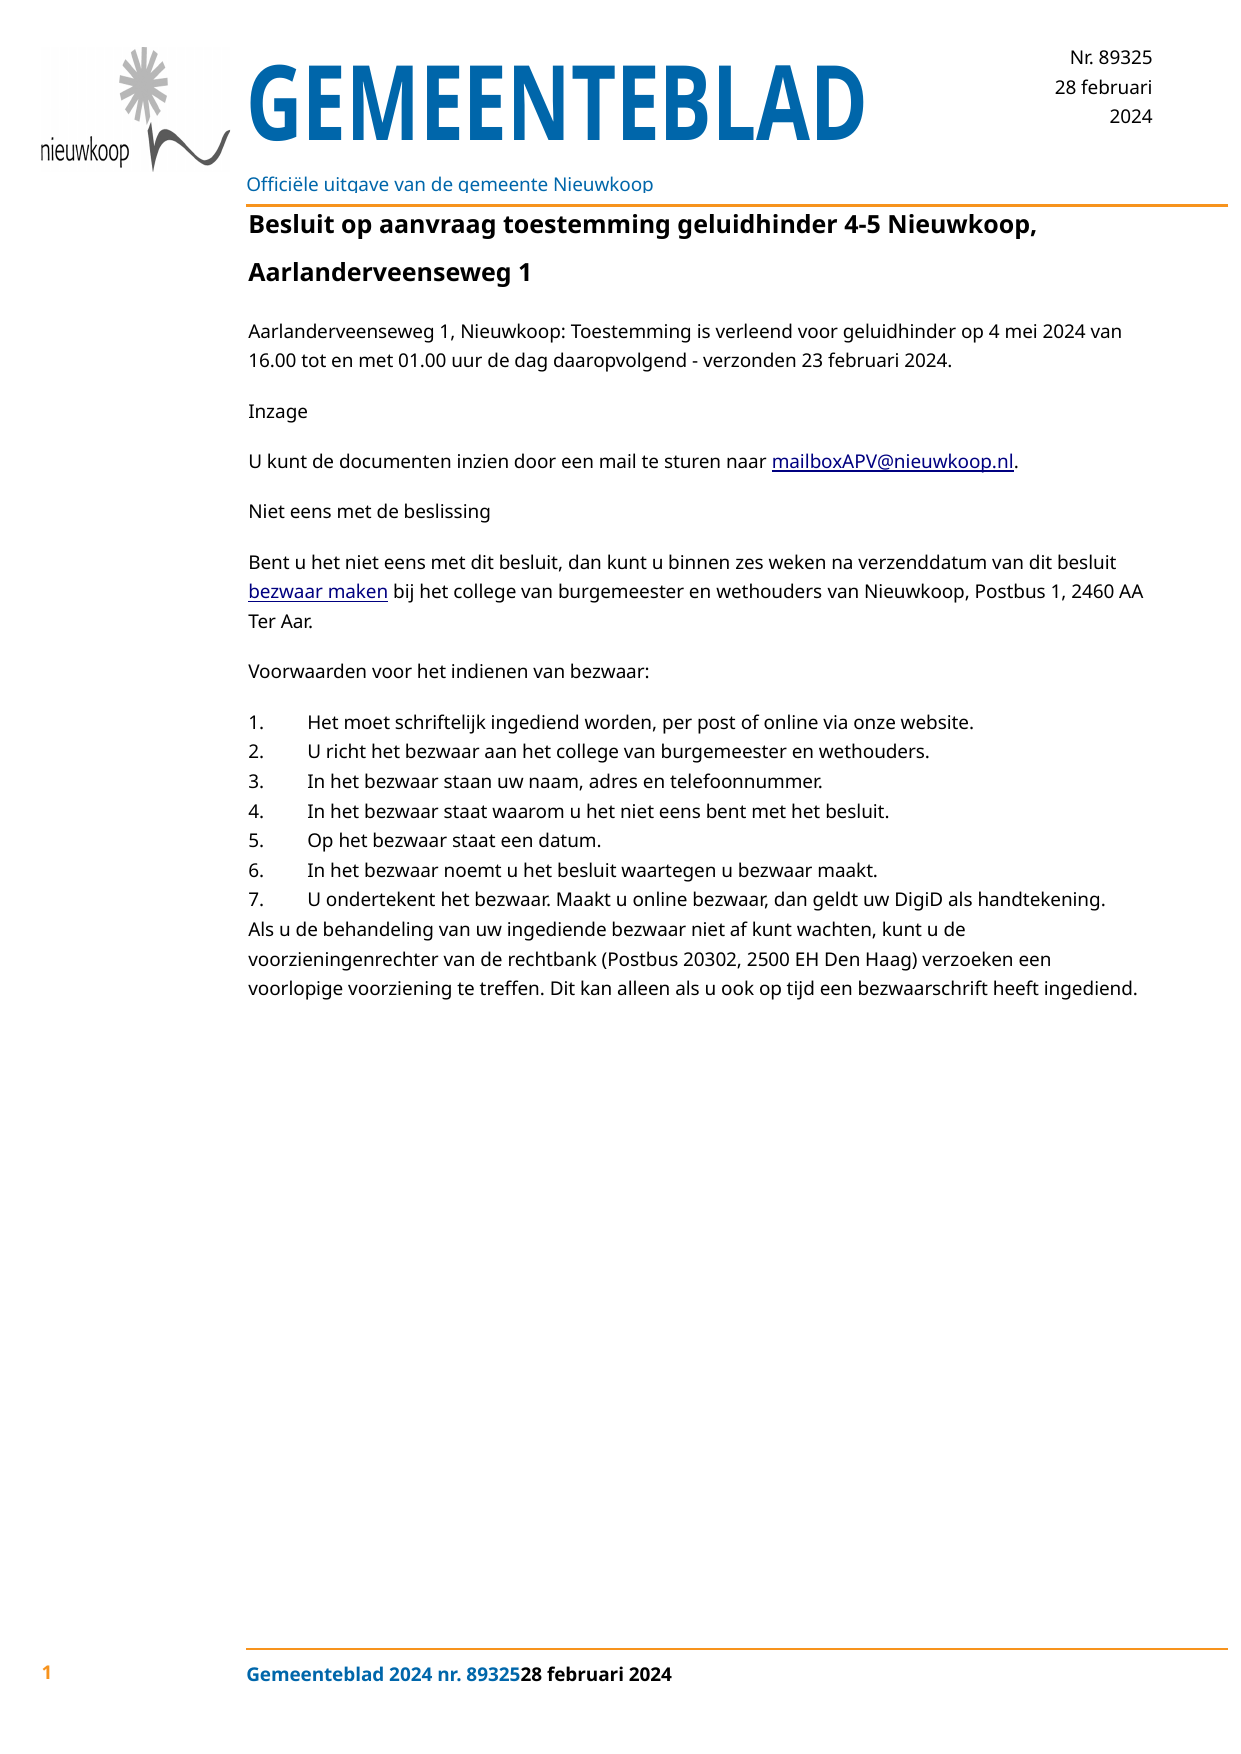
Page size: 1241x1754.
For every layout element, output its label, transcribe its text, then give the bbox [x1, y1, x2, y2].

list U ondertekent het bezwaar. Maakt u online bezwaar, dan geldt uw DigiD als handtekening. [248, 887, 1152, 912]
list In het bezwaar staat waarom u het niet eens bent met het besluit. [248, 798, 1152, 824]
text U kunt de documenten inzien door een mail te sturen naar mailboxAPV@nieuwkoop.nl. [248, 448, 1152, 474]
text Besluit op aanvraag toestemming geluidhinder 4-5 Nieuwkoop, Aarlanderveenseweg 1 [248, 207, 1152, 288]
list U richt het bezwaar aan het college van burgemeester en wethouders. [248, 739, 1152, 764]
text Niet eens met de beslissing [248, 499, 1152, 524]
text Als u de behandeling van uw ingediende bezwaar niet af kunt wachten, kunt u de voorzieningenrechter van de rechtbank (Postbus 20302, 2500 EH Den Haag) verzoeken een voorlopige voorziening te treffen. Dit kan alleen als u ook op tijd een bezwaarschrift heeft ingediend. [248, 916, 1152, 1001]
text Bent u het niet eens met dit besluit, dan kunt u binnen zes weken na verzenddatum van dit besluit bezwaar maken bij het college van burgemeester en wethouders van Nieuwkoop, Postbus 1, 2460 AA Ter Aar. [248, 549, 1152, 634]
picture [41, 47, 231, 172]
list In het bezwaar noemt u het besluit waartegen u bezwaar maakt. [248, 857, 1152, 883]
text Voorwaarden voor het indienen van bezwaar: [248, 659, 1152, 684]
text Inzage [248, 398, 1152, 424]
list Op het bezwaar staat een datum. [248, 827, 1152, 853]
list Het moet schriftelijk ingediend worden, per post of online via onze website. [248, 709, 1152, 735]
list In het bezwaar staan uw naam, adres en telefoonnummer. [248, 768, 1152, 794]
text Aarlanderveenseweg 1, Nieuwkoop: Toestemming is verleend voor geluidhinder op 4 mei 2024 van 16.00 tot en met 01.00 uur de dag daaropvolgend - verzonden 23 februari 2024. [248, 318, 1152, 373]
